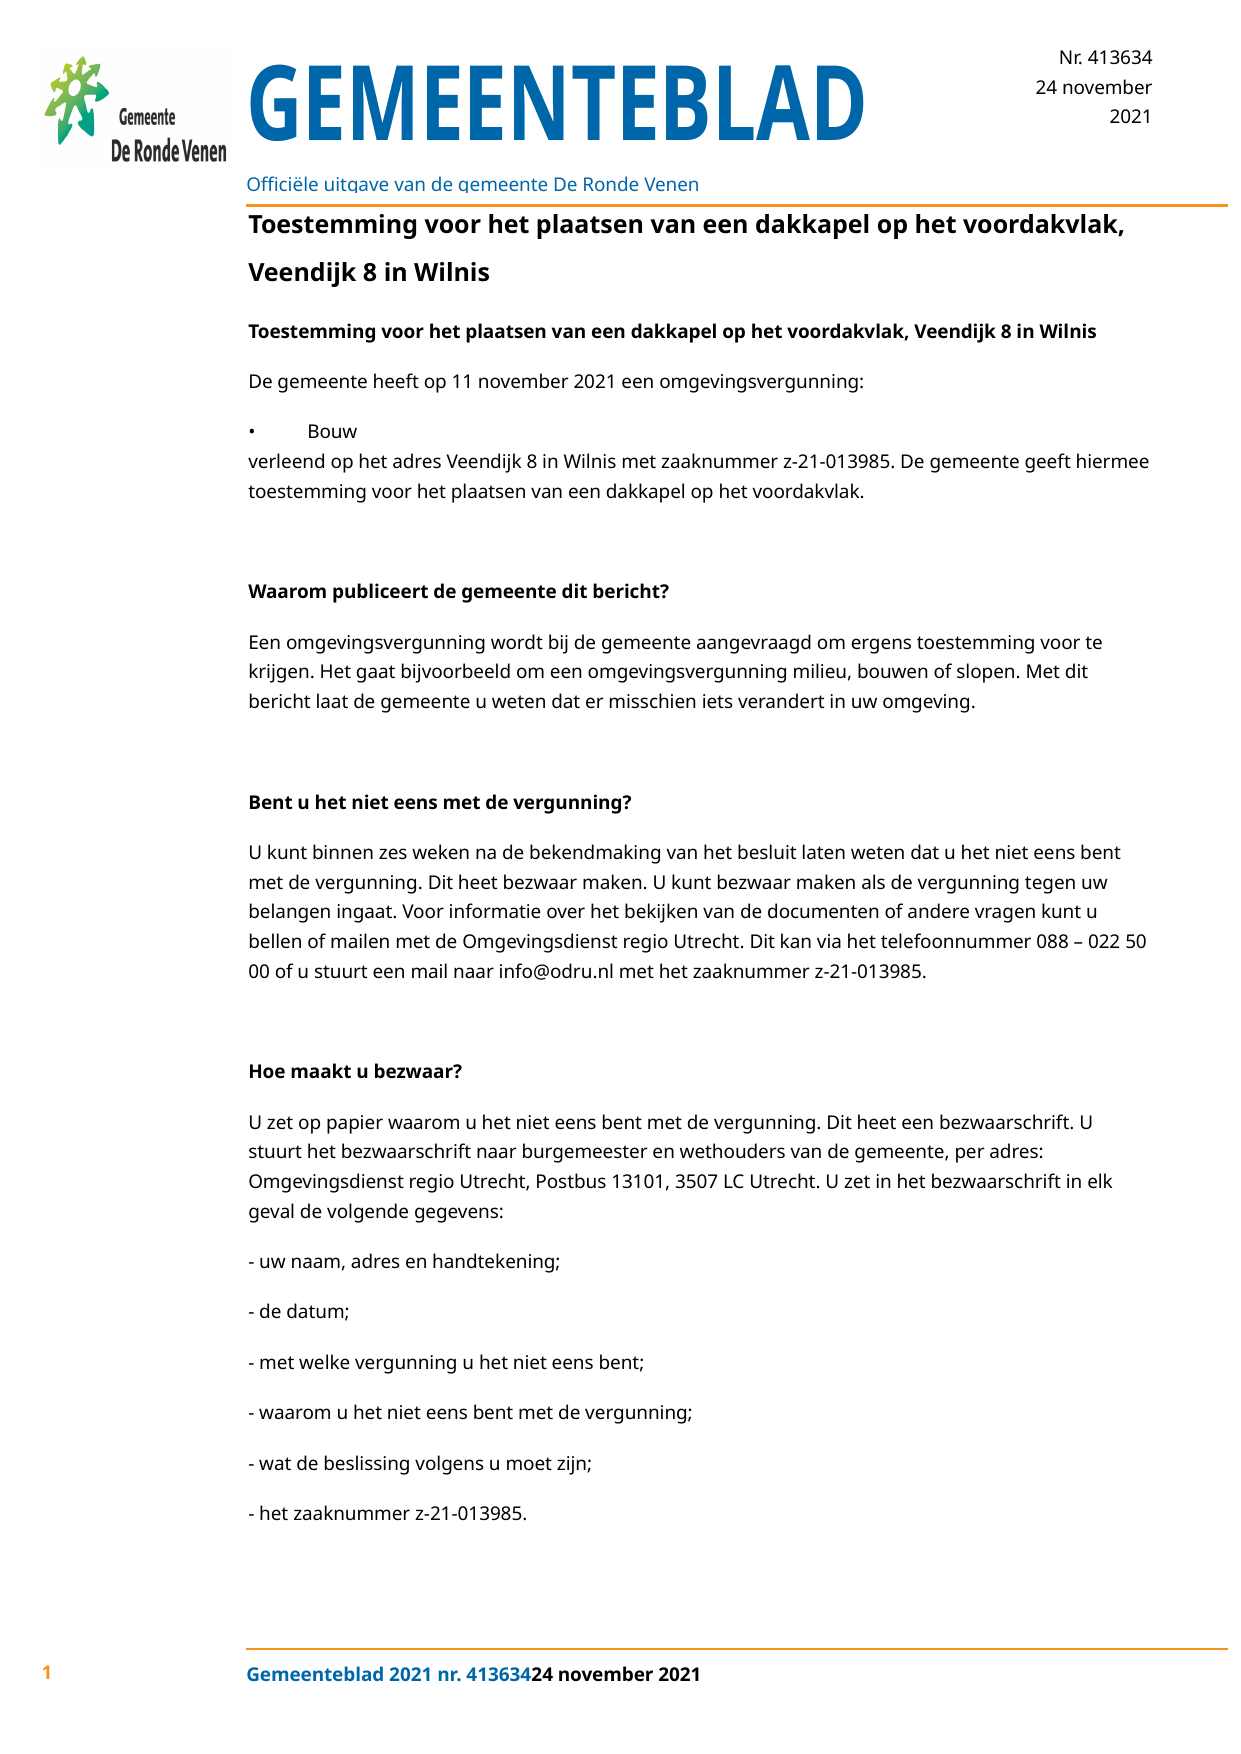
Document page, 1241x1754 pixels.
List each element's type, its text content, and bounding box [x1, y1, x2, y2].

text Toestemming voor het plaatsen van een dakkapel op het voordakvlak, Veendijk 8 in Wilnis [248, 318, 1152, 344]
text - met welke vergunning u het niet eens bent; [248, 1349, 1152, 1375]
picture [41, 47, 231, 172]
text - waarom u het niet eens bent met de vergunning; [248, 1399, 1152, 1425]
text U kunt binnen zes weken na de bekendmaking van het besluit laten weten dat u het niet eens bent met de vergunning. Dit heet bezwaar maken. U kunt bezwaar maken als de vergunning tegen uw belangen ingaat. Voor informatie over het bekijken van de documenten of andere vragen kunt u bellen of mailen met de Omgevingsdienst regio Utrecht. Dit kan via het telefoonnummer 088 – 022 50 00 of u stuurt een mail naar info@odru.nl met het zaaknummer z-21-013985. [248, 839, 1152, 984]
text - de datum; [248, 1299, 1152, 1324]
text verleend op het adres Veendijk 8 in Wilnis met zaaknummer z-21-013985. De gemeente geeft hiermee toestemming voor het plaatsen van een dakkapel op het voordakvlak. [248, 448, 1152, 504]
text U zet op papier waarom u het niet eens bent met de vergunning. Dit heet een bezwaarschrift. U stuurt het bezwaarschrift naar burgemeester en wethouders van de gemeente, per adres: Omgevingsdienst regio Utrecht, Postbus 13101, 3507 LC Utrecht. U zet in het bezwaarschrift in elk geval de volgende gegevens: [248, 1109, 1152, 1224]
text Bent u het niet eens met de vergunning? [248, 789, 1152, 815]
text Waarom publiceert de gemeente dit bericht? [248, 579, 1152, 604]
text - het zaaknummer z-21-013985. [248, 1500, 1152, 1526]
text Hoe maakt u bezwaar? [248, 1059, 1152, 1084]
text - wat de beslissing volgens u moet zijn; [248, 1450, 1152, 1476]
text Een omgevingsvergunning wordt bij de gemeente aangevraagd om ergens toestemming voor te krijgen. Het gaat bijvoorbeeld om een omgevingsvergunning milieu, bouwen of slopen. Met dit bericht laat de gemeente u weten dat er misschien iets verandert in uw omgeving. [248, 629, 1152, 714]
list Bouw [248, 419, 1152, 444]
text De gemeente heeft op 11 november 2021 een omgevingsvergunning: [248, 368, 1152, 394]
text Toestemming voor het plaatsen van een dakkapel op het voordakvlak, Veendijk 8 in Wilnis [248, 207, 1152, 288]
text - uw naam, adres en handtekening; [248, 1248, 1152, 1274]
